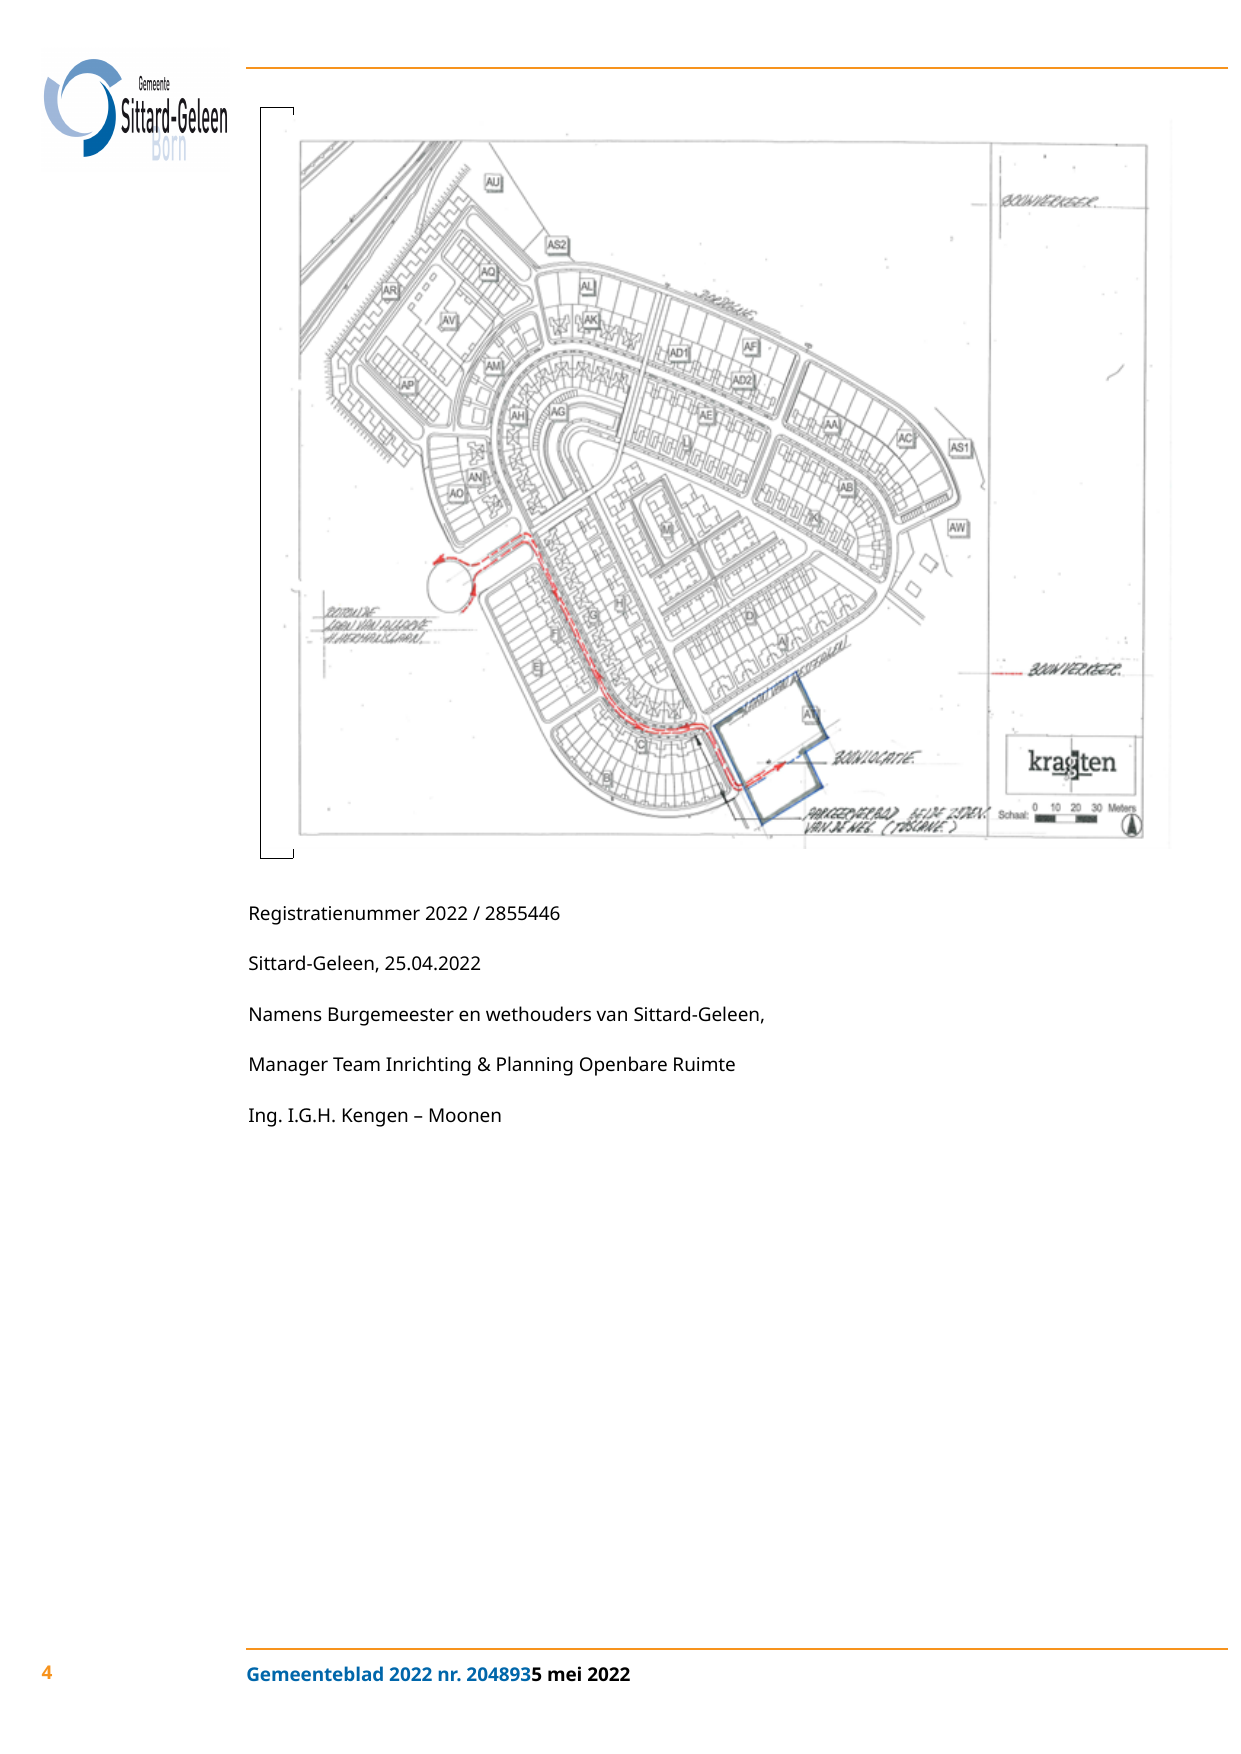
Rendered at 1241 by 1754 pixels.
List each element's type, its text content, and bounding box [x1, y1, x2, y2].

text Registratienummer 2022 / 2855446 [248, 900, 1152, 926]
text Ing. I.G.H. Kengen – Moonen [248, 1102, 1152, 1128]
picture [41, 47, 231, 172]
text Namens Burgemeester en wethouders van Sittard-Geleen, [248, 1001, 1152, 1027]
text Sittard-Geleen, 25.04.2022 [248, 951, 1152, 976]
text Manager Team Inrichting & Planning Openbare Ruimte [248, 1051, 1152, 1077]
picture [268, 115, 1173, 849]
